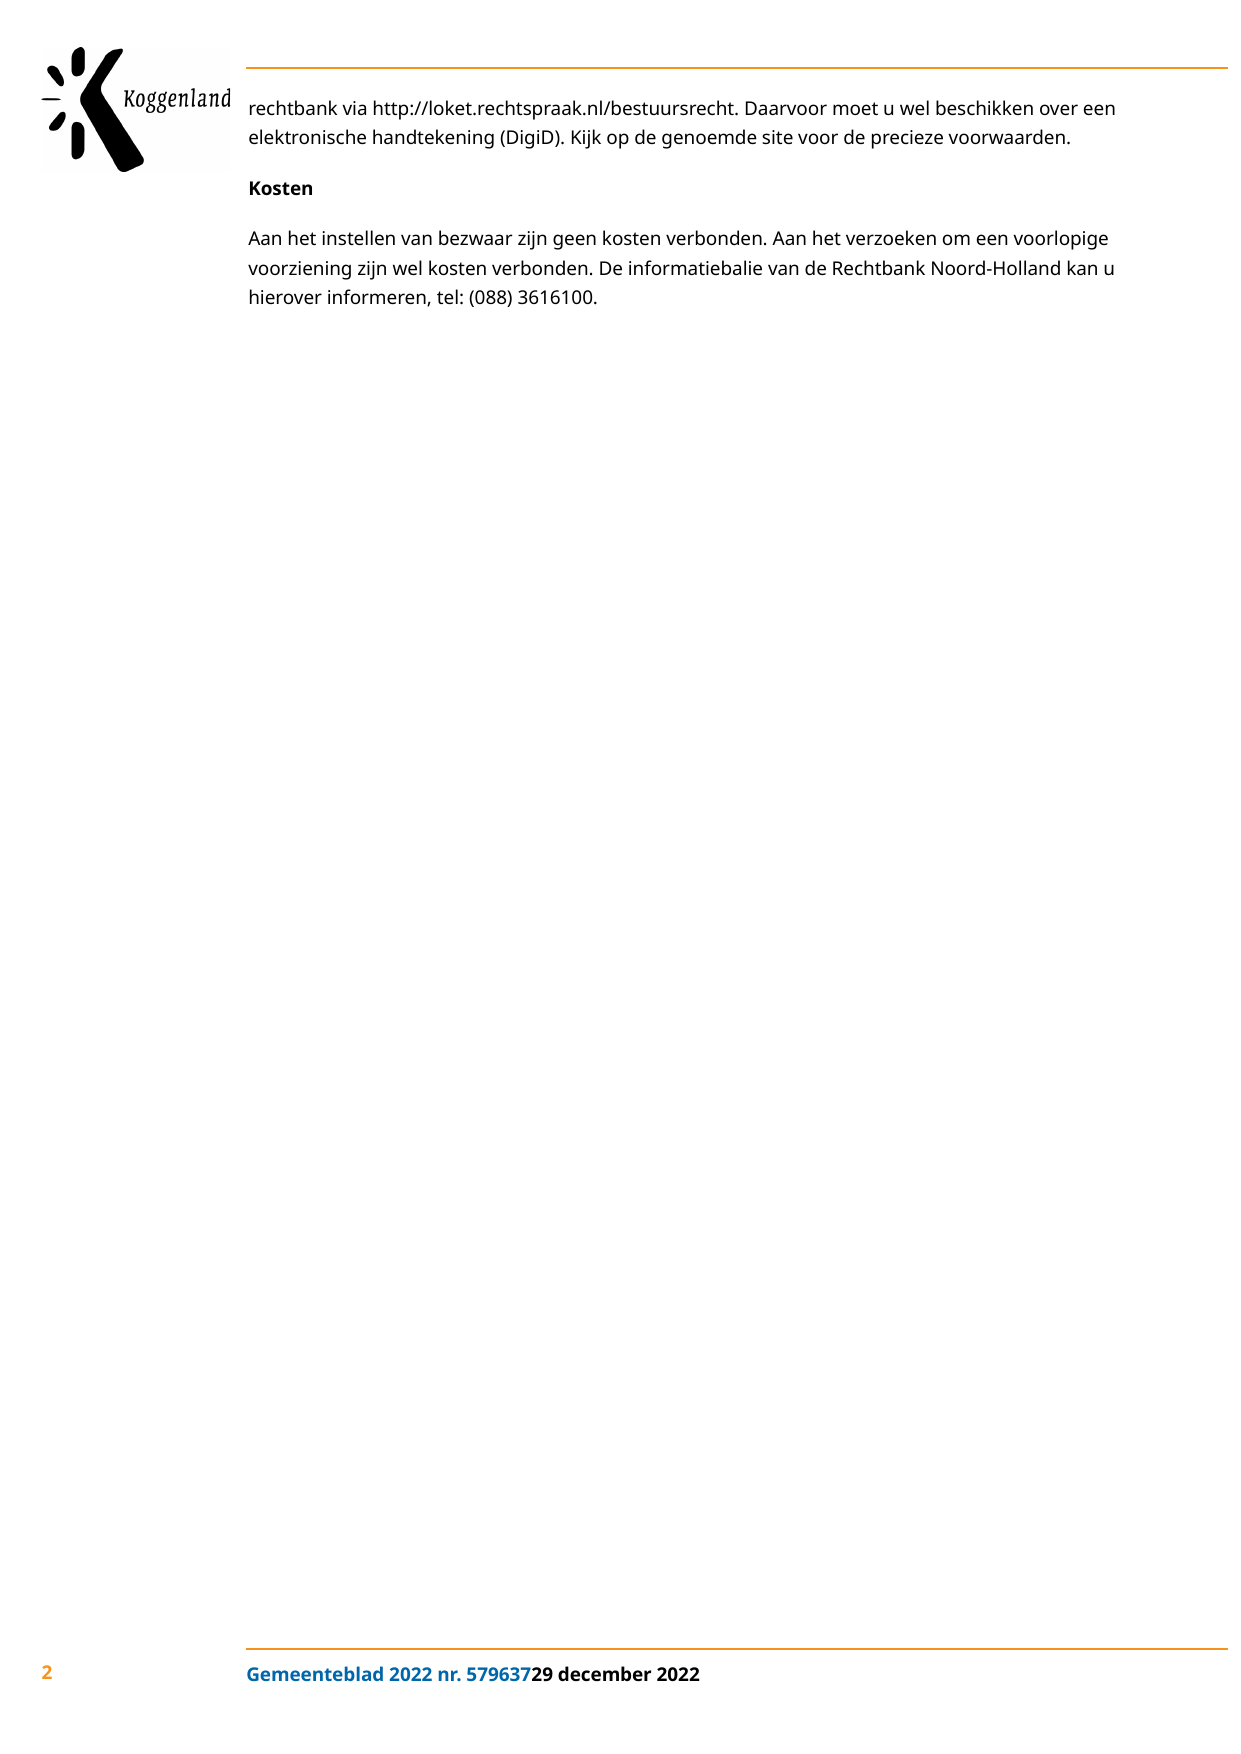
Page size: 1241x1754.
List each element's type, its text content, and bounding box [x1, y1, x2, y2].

text rechtbank via http://loket.rechtspraak.nl/bestuursrecht. Daarvoor moet u wel beschikken over een elektronische handtekening (DigiD). Kijk op de genoemde site voor de precieze voorwaarden. [248, 95, 1152, 150]
text Aan het instellen van bezwaar zijn geen kosten verbonden. Aan het verzoeken om een voorlopige voorziening zijn wel kosten verbonden. De informatiebalie van de Rechtbank Noord-Holland kan u hierover informeren, tel: (088) 3616100. [248, 225, 1152, 310]
text Kosten [248, 175, 1152, 201]
picture [41, 47, 231, 172]
